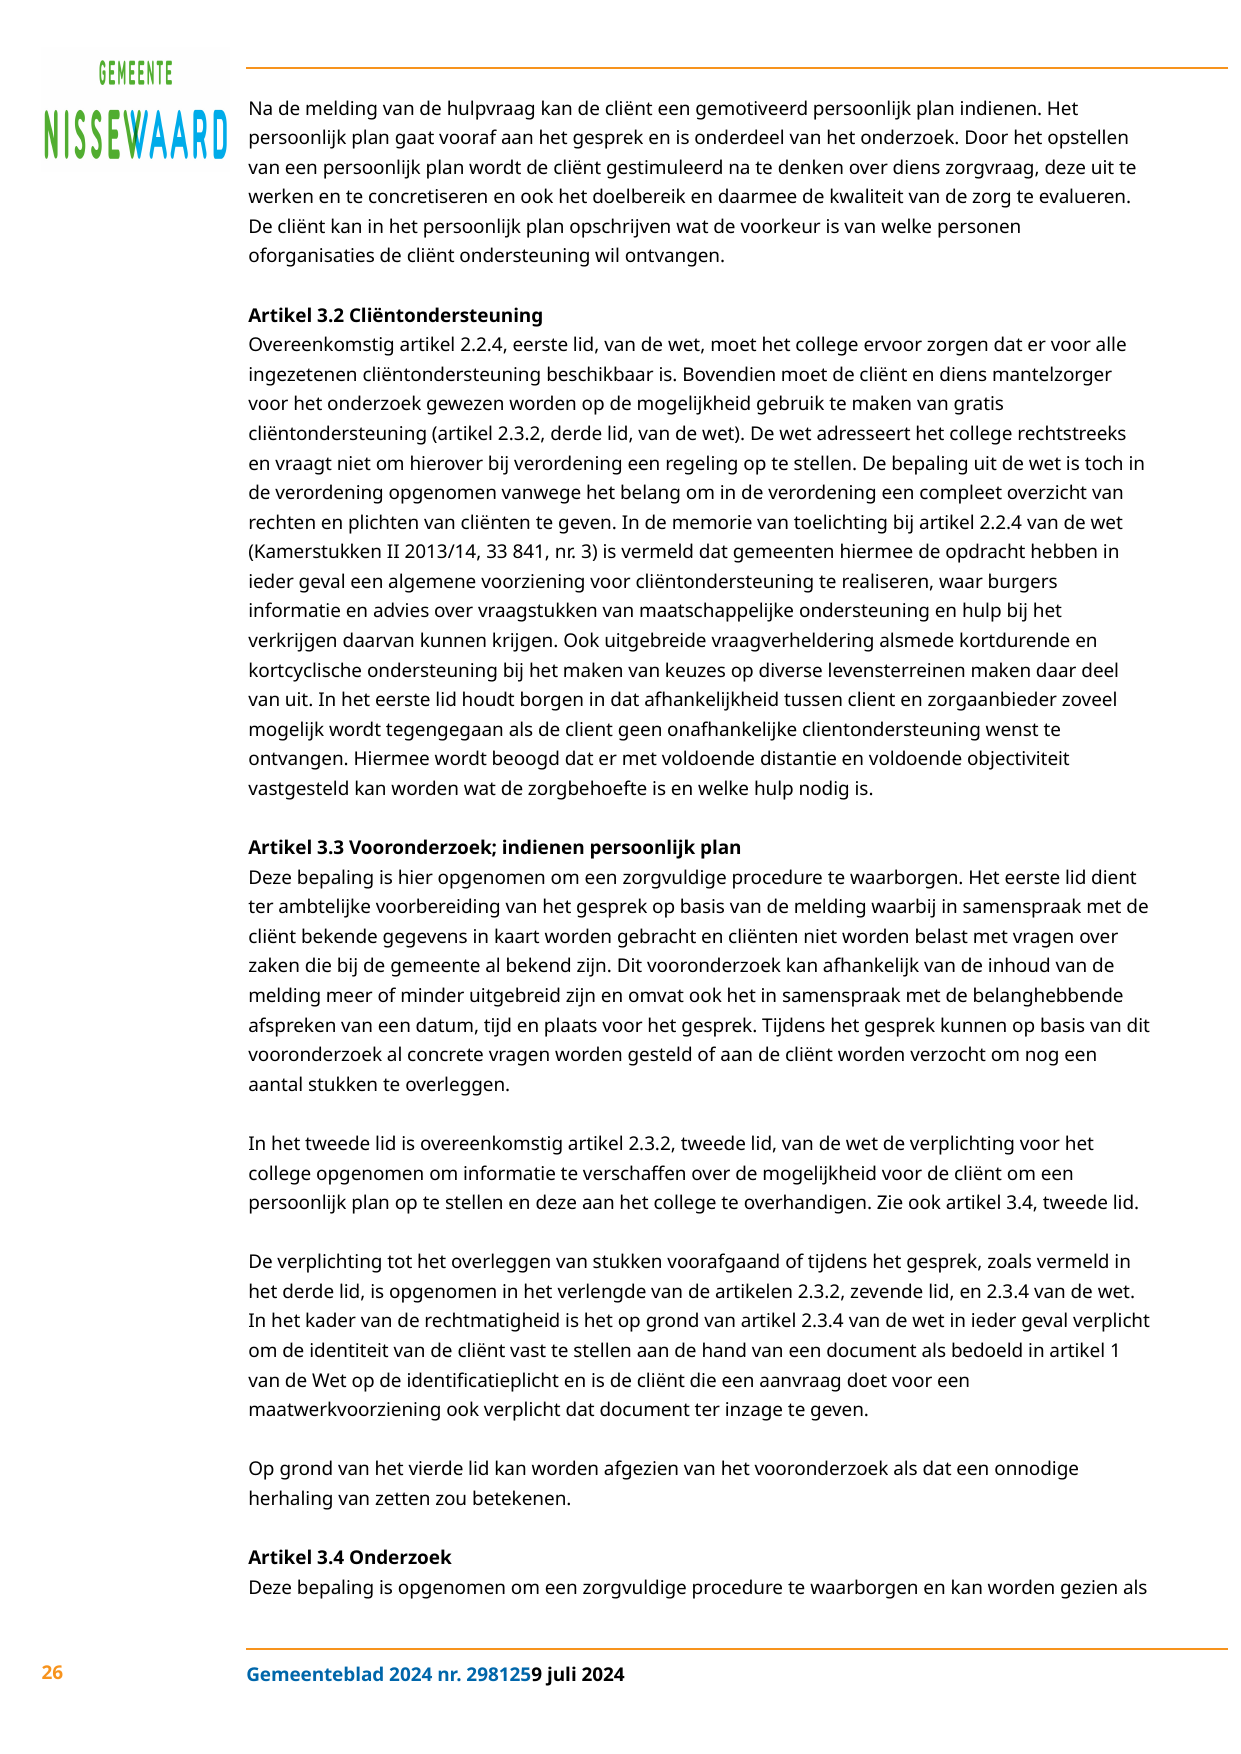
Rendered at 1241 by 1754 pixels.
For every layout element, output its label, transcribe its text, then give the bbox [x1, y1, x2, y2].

text Artikel 3.3 Vooronderzoek; indienen persoonlijk plan [248, 834, 1152, 860]
text Deze bepaling is opgenomen om een zorgvuldige procedure te waarborgen en kan worden gezien als [248, 1574, 1152, 1600]
text Na de melding van de hulpvraag kan de cliënt een gemotiveerd persoonlijk plan indienen. Het persoonlijk plan gaat vooraf aan het gesprek en is onderdeel van het onderzoek. Door het opstellen van een persoonlijk plan wordt de cliënt gestimuleerd na te denken over diens zorgvraag, deze uit te werken en te concretiseren en ook het doelbereik en daarmee de kwaliteit van de zorg te evalueren. De cliënt kan in het persoonlijk plan opschrijven wat de voorkeur is van welke personen oforganisaties de cliënt ondersteuning wil ontvangen. [248, 95, 1152, 268]
text In het tweede lid is overeenkomstig artikel 2.3.2, tweede lid, van de wet de verplichting voor het college opgenomen om informatie te verschaffen over de mogelijkheid voor de cliënt om een persoonlijk plan op te stellen en deze aan het college te overhandigen. Zie ook artikel 3.4, tweede lid. [248, 1130, 1152, 1215]
text Artikel 3.4 Onderzoek [248, 1544, 1152, 1570]
text De verplichting tot het overleggen van stukken voorafgaand of tijdens het gesprek, zoals vermeld in het derde lid, is opgenomen in het verlengde van de artikelen 2.3.2, zevende lid, en 2.3.4 van de wet. In het kader van de rechtmatigheid is het op grond van artikel 2.3.4 van de wet in ieder geval verplicht om de identiteit van de cliënt vast te stellen aan de hand van een document als bedoeld in artikel 1 van de Wet op de identificatieplicht en is de cliënt die een aanvraag doet voor een maatwerkvoorziening ook verplicht dat document ter inzage te geven. [248, 1248, 1152, 1422]
text Artikel 3.2 Cliëntondersteuning [248, 302, 1152, 328]
picture [41, 47, 231, 172]
text Overeenkomstig artikel 2.2.4, eerste lid, van de wet, moet het college ervoor zorgen dat er voor alle ingezetenen cliëntondersteuning beschikbaar is. Bovendien moet de cliënt en diens mantelzorger voor het onderzoek gewezen worden op de mogelijkheid gebruik te maken van gratis cliëntondersteuning (artikel 2.3.2, derde lid, van de wet). De wet adresseert het college rechtstreeks en vraagt niet om hierover bij verordening een regeling op te stellen. De bepaling uit de wet is toch in de verordening opgenomen vanwege het belang om in de verordening een compleet overzicht van rechten en plichten van cliënten te geven. In de memorie van toelichting bij artikel 2.2.4 van de wet (Kamerstukken II 2013/14, 33 841, nr. 3) is vermeld dat gemeenten hiermee de opdracht hebben in ieder geval een algemene voorziening voor cliëntondersteuning te realiseren, waar burgers informatie en advies over vraagstukken van maatschappelijke ondersteuning en hulp bij het verkrijgen daarvan kunnen krijgen. Ook uitgebreide vraagverheldering alsmede kortdurende en kortcyclische ondersteuning bij het maken van keuzes op diverse levensterreinen maken daar deel van uit. In het eerste lid houdt borgen in dat afhankelijkheid tussen client en zorgaanbieder zoveel mogelijk wordt tegengegaan als de client geen onafhankelijke clientondersteuning wenst te ontvangen. Hiermee wordt beoogd dat er met voldoende distantie en voldoende objectiviteit vastgesteld kan worden wat de zorgbehoefte is en welke hulp nodig is. [248, 331, 1152, 801]
text Op grond van het vierde lid kan worden afgezien van het vooronderzoek als dat een onnodige herhaling van zetten zou betekenen. [248, 1456, 1152, 1511]
text Deze bepaling is hier opgenomen om een zorgvuldige procedure te waarborgen. Het eerste lid dient ter ambtelijke voorbereiding van het gesprek op basis van de melding waarbij in samenspraak met de cliënt bekende gegevens in kaart worden gebracht en cliënten niet worden belast met vragen over zaken die bij de gemeente al bekend zijn. Dit vooronderzoek kan afhankelijk van de inhoud van de melding meer of minder uitgebreid zijn en omvat ook het in samenspraak met de belanghebbende afspreken van een datum, tijd en plaats voor het gesprek. Tijdens het gesprek kunnen op basis van dit vooronderzoek al concrete vragen worden gesteld of aan de cliënt worden verzocht om nog een aantal stukken te overleggen. [248, 864, 1152, 1097]
